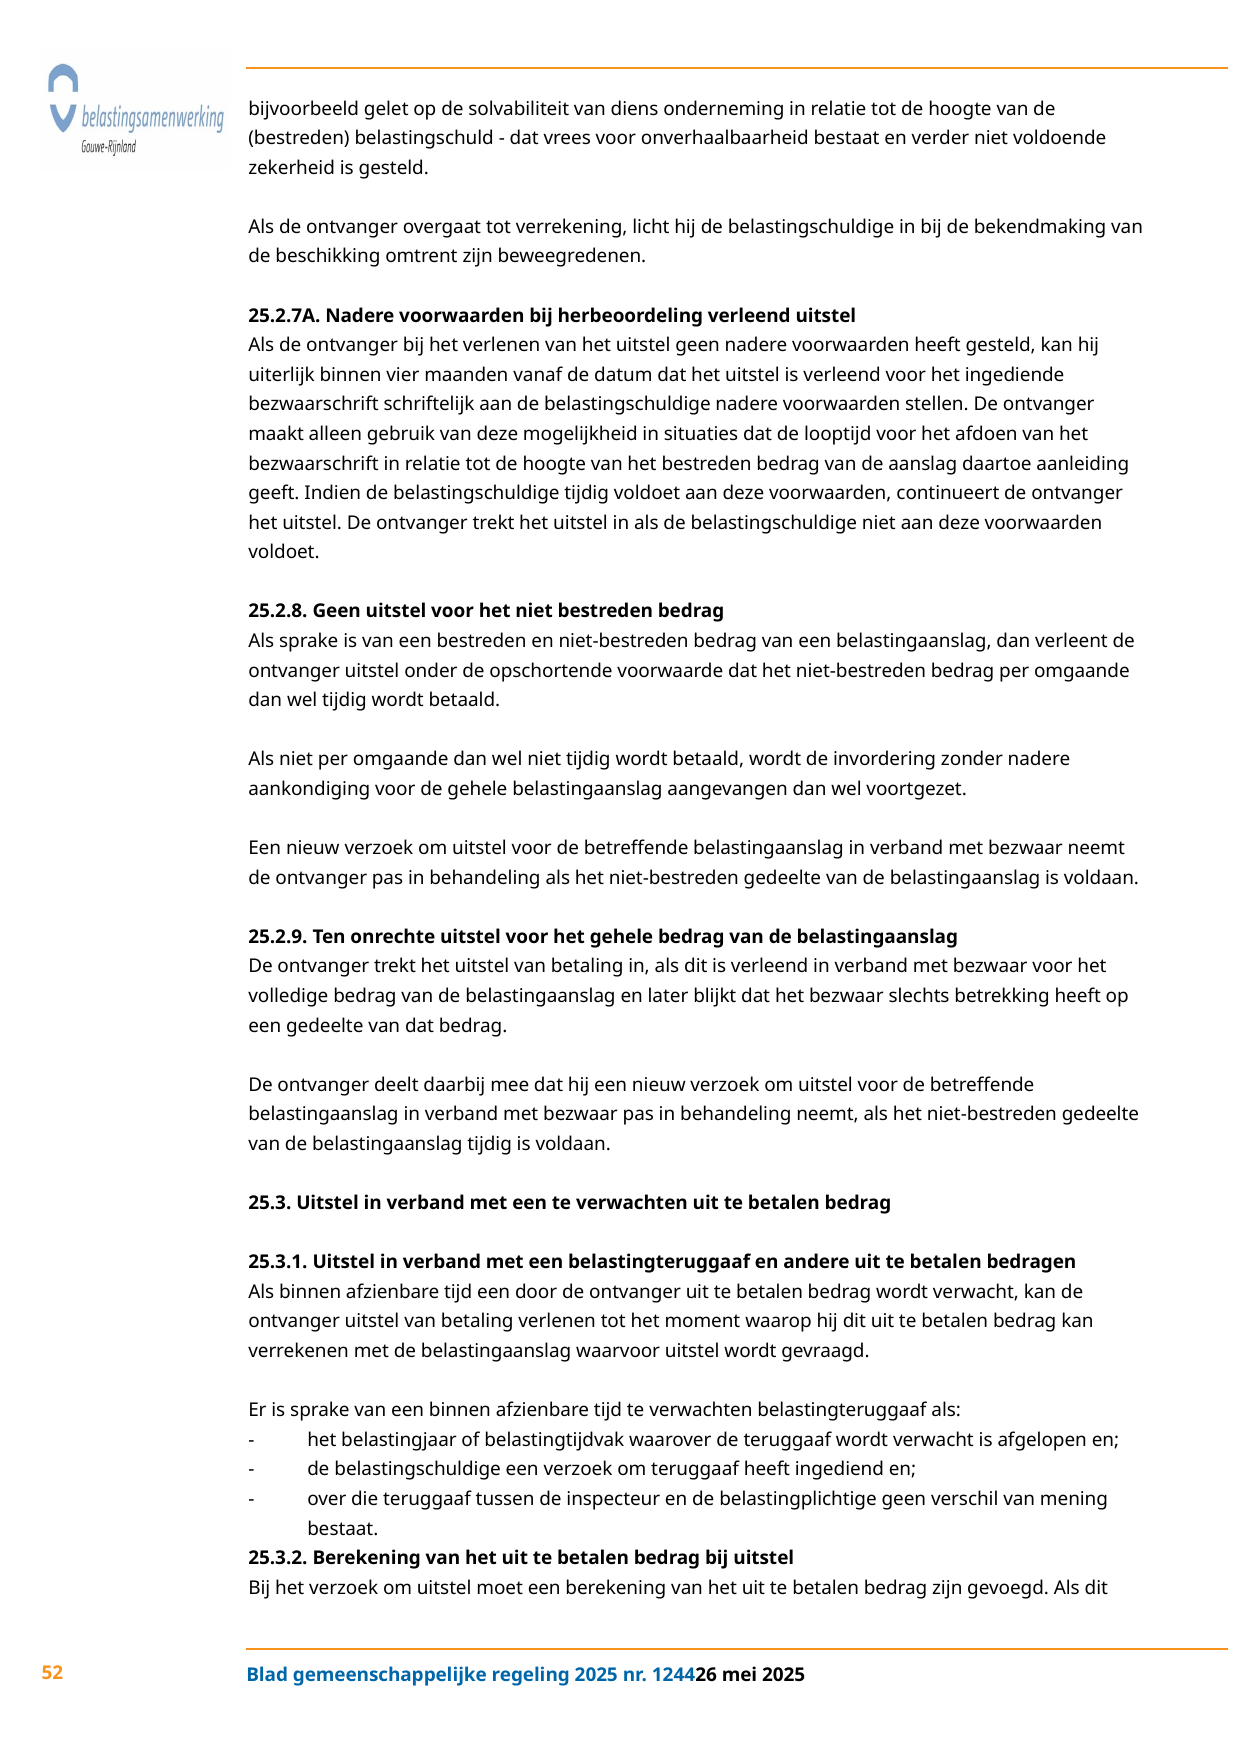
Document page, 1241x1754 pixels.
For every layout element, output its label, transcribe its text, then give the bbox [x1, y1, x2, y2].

picture [41, 47, 231, 172]
list de belastingschuldige een verzoek om teruggaaf heeft ingediend en; [248, 1456, 1152, 1481]
list over die teruggaaf tussen de inspecteur en de belastingplichtige geen verschil van mening bestaat. [248, 1485, 1152, 1541]
text De ontvanger trekt het uitstel van betaling in, als dit is verleend in verband met bezwaar voor het volledige bedrag van de belastingaanslag en later blijkt dat het bezwaar slechts betrekking heeft op een gedeelte van dat bedrag. [248, 953, 1152, 1038]
text Bij het verzoek om uitstel moet een berekening van het uit te betalen bedrag zijn gevoegd. Als dit [248, 1574, 1152, 1600]
text 25.2.7A. Nadere voorwaarden bij herbeoordeling verleend uitstel [248, 302, 1152, 328]
text Een nieuw verzoek om uitstel voor de betreffende belastingaanslag in verband met bezwaar neemt de ontvanger pas in behandeling als het niet-bestreden gedeelte van de belastingaanslag is voldaan. [248, 834, 1152, 890]
text Als niet per omgaande dan wel niet tijdig wordt betaald, wordt de invordering zonder nadere aankondiging voor de gehele belastingaanslag aangevangen dan wel voortgezet. [248, 746, 1152, 801]
text Als binnen afzienbare tijd een door de ontvanger uit te betalen bedrag wordt verwacht, kan de ontvanger uitstel van betaling verlenen tot het moment waarop hij dit uit te betalen bedrag kan verrekenen met de belastingaanslag waarvoor uitstel wordt gevraagd. [248, 1278, 1152, 1363]
list het belastingjaar of belastingtijdvak waarover de teruggaaf wordt verwacht is afgelopen en; [248, 1426, 1152, 1452]
text Als de ontvanger bij het verlenen van het uitstel geen nadere voorwaarden heeft gesteld, kan hij uiterlijk binnen vier maanden vanaf de datum dat het uitstel is verleend voor het ingediende bezwaarschrift schriftelijk aan de belastingschuldige nadere voorwaarden stellen. De ontvanger maakt alleen gebruik van deze mogelijkheid in situaties dat de looptijd voor het afdoen van het bezwaarschrift in relatie tot de hoogte van het bestreden bedrag van de aanslag daartoe aanleiding geeft. Indien de belastingschuldige tijdig voldoet aan deze voorwaarden, continueert de ontvanger het uitstel. De ontvanger trekt het uitstel in als de belastingschuldige niet aan deze voorwaarden voldoet. [248, 331, 1152, 564]
text 25.3.2. Berekening van het uit te betalen bedrag bij uitstel [248, 1544, 1152, 1570]
text 25.3.1. Uitstel in verband met een belastingteruggaaf en andere uit te betalen bedragen [248, 1248, 1152, 1274]
text Als sprake is van een bestreden en niet-bestreden bedrag van een belastingaanslag, dan verleent de ontvanger uitstel onder de opschortende voorwaarde dat het niet-bestreden bedrag per omgaande dan wel tijdig wordt betaald. [248, 627, 1152, 712]
text - bijvoorbeeld gelet op de solvabiliteit van diens onderneming in relatie tot de hoogte van de (bestreden) belastingschuld - dat vrees voor onverhaalbaarheid bestaat en verder niet voldoende zekerheid is gesteld. [248, 95, 1152, 180]
text De ontvanger deelt daarbij mee dat hij een nieuw verzoek om uitstel voor de betreffende belastingaanslag in verband met bezwaar pas in behandeling neemt, als het niet-bestreden gedeelte van de belastingaanslag tijdig is voldaan. [248, 1071, 1152, 1156]
text 25.2.8. Geen uitstel voor het niet bestreden bedrag [248, 598, 1152, 623]
text Als de ontvanger overgaat tot verrekening, licht hij de belastingschuldige in bij de bekendmaking van de beschikking omtrent zijn beweegredenen. [248, 213, 1152, 268]
text 25.2.9. Ten onrechte uitstel voor het gehele bedrag van de belastingaanslag [248, 923, 1152, 949]
text 25.3. Uitstel in verband met een te verwachten uit te betalen bedrag [248, 1189, 1152, 1215]
text Er is sprake van een binnen afzienbare tijd te verwachten belastingteruggaaf als: [248, 1396, 1152, 1422]
